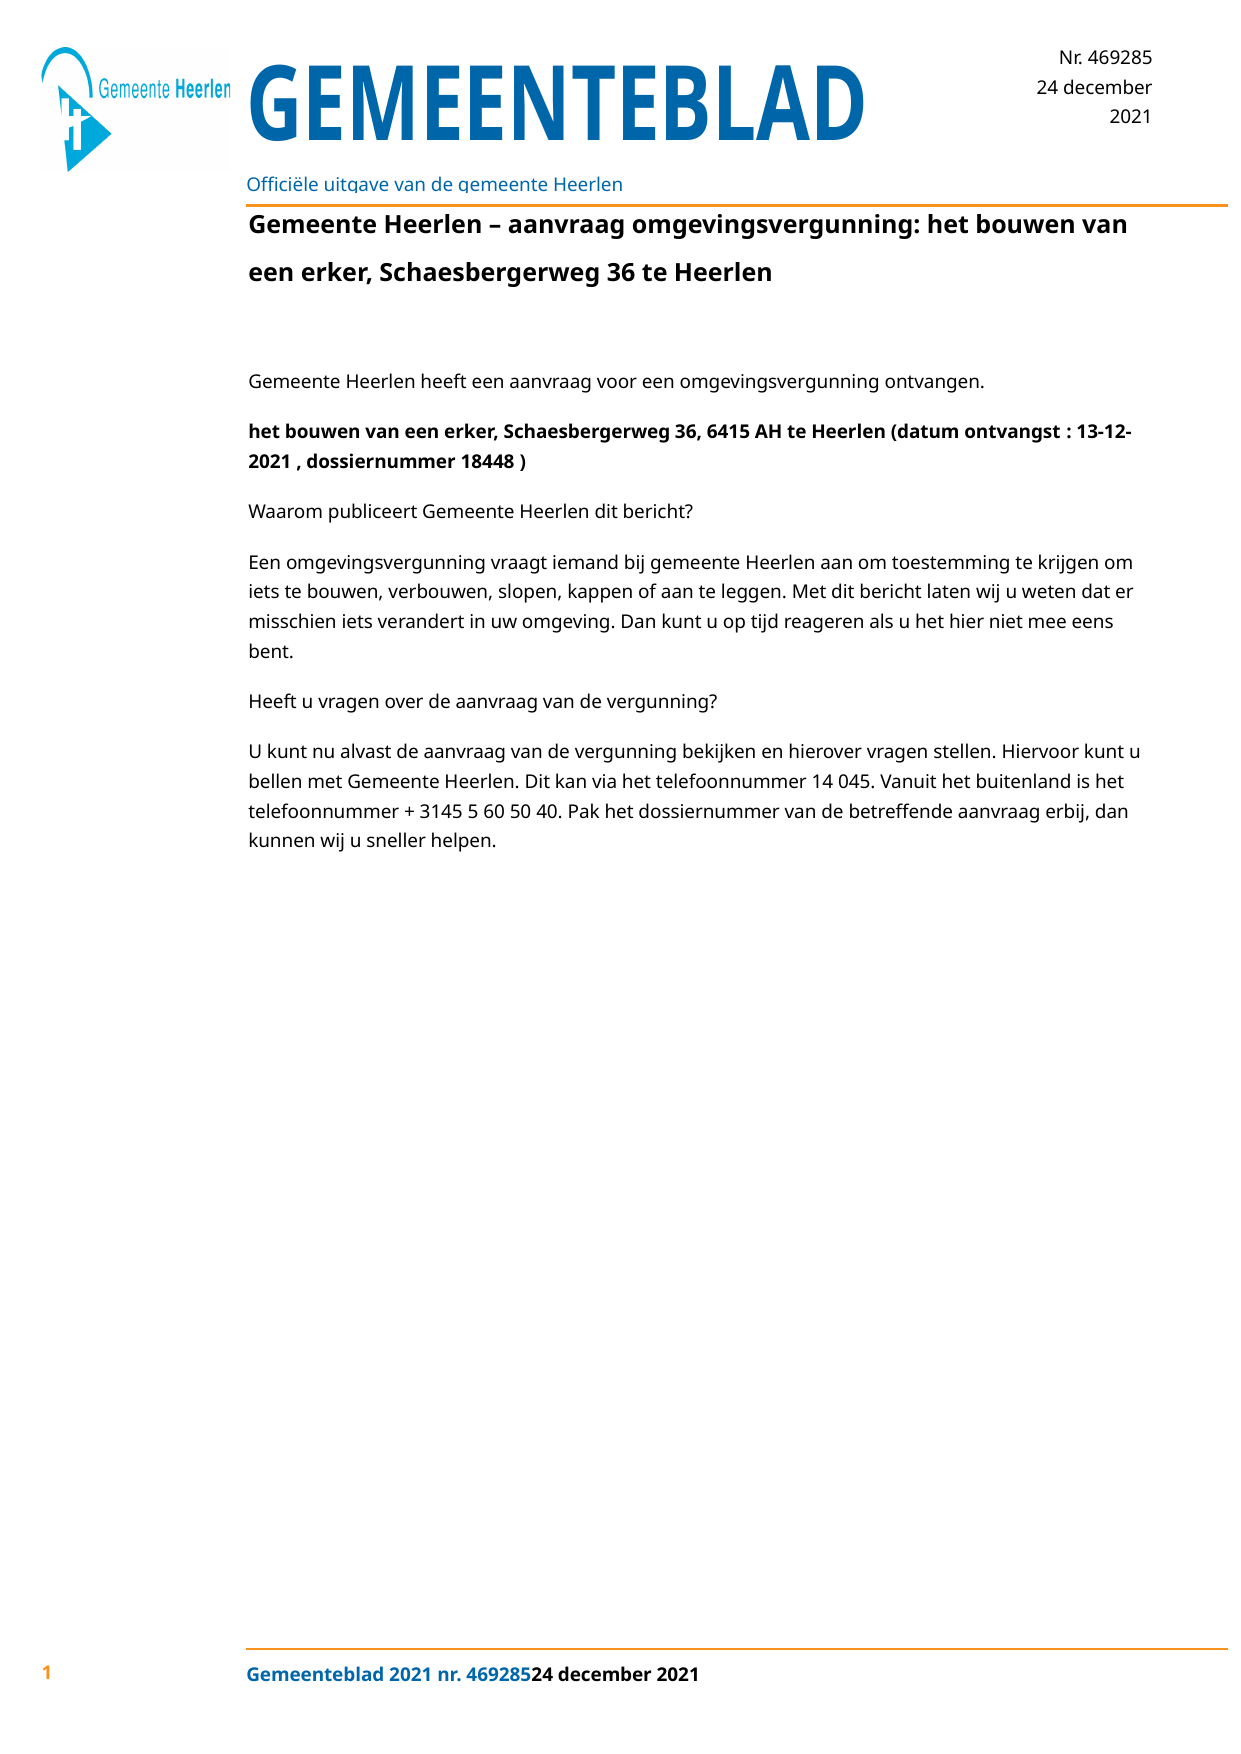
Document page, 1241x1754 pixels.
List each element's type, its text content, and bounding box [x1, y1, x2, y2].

text Heeft u vragen over de aanvraag van de vergunning? [248, 688, 1152, 714]
text Een omgevingsvergunning vraagt iemand bij gemeente Heerlen aan om toestemming te krijgen om iets te bouwen, verbouwen, slopen, kappen of aan te leggen. Met dit bericht laten wij u weten dat er misschien iets verandert in uw omgeving. Dan kunt u op tijd reageren als u het hier niet mee eens bent. [248, 549, 1152, 664]
text het bouwen van een erker, Schaesbergerweg 36, 6415 AH te Heerlen (datum ontvangst : 13-12-2021 , dossiernummer 18448 ) [248, 419, 1152, 474]
picture [41, 47, 59, 70]
text Gemeente Heerlen heeft een aanvraag voor een omgevingsvergunning ontvangen. [248, 368, 1152, 394]
text U kunt nu alvast de aanvraag van de vergunning bekijken en hierover vragen stellen. Hiervoor kunt u bellen met Gemeente Heerlen. Dit kan via het telefoonnummer 14 045. Vanuit het buitenland is het telefoonnummer + 3145 5 60 50 40. Pak het dossiernummer van de betreffende aanvraag erbij, dan kunnen wij u sneller helpen. [248, 739, 1152, 853]
picture [41, 47, 231, 172]
text Waarom publiceert Gemeente Heerlen dit bericht? [248, 499, 1152, 524]
text Gemeente Heerlen – aanvraag omgevingsvergunning: het bouwen van een erker, Schaesbergerweg 36 te Heerlen [248, 207, 1152, 288]
